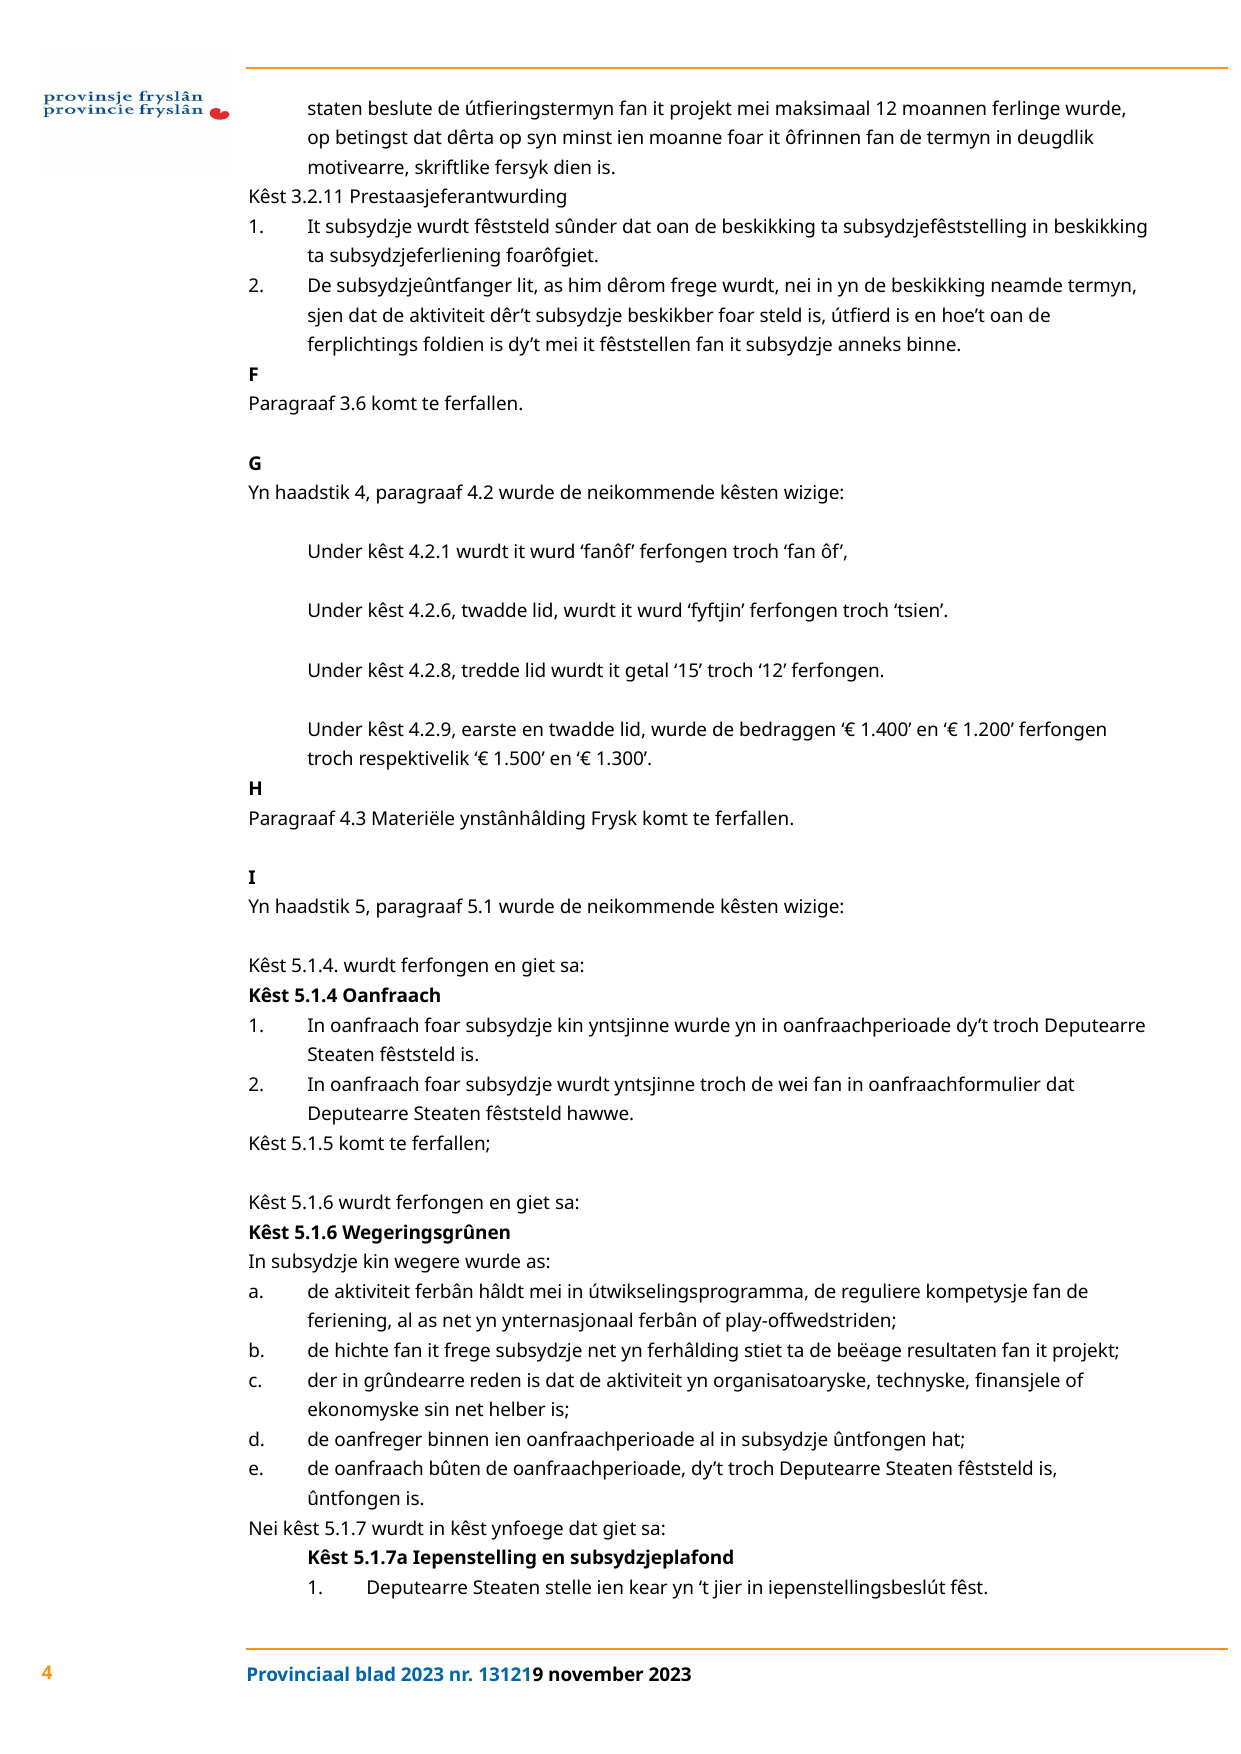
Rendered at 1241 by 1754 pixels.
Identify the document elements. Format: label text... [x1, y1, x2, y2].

list de oanfraach bûten de oanfraachperioade, dy’t troch Deputearre Steaten fêststeld is, ûntfongen is. [248, 1456, 1152, 1511]
list Under kêst 4.2.6, twadde lid, wurdt it wurd ‘fyftjin’ ferfongen troch ‘tsien’. [248, 598, 1152, 623]
text Yn haadstik 5, paragraaf 5.1 wurde de neikommende kêsten wizige: [248, 893, 1152, 919]
text Kêst 5.1.4. wurdt ferfongen en giet sa: [248, 953, 1152, 978]
text In subsydzje kin wegere wurde as: [248, 1248, 1152, 1274]
text Paragraaf 4.3 Materiële ynstânhâlding Frysk komt te ferfallen. [248, 805, 1152, 831]
text F [248, 361, 1152, 387]
list De subsydzjeûntfanger lit, as him dêrom frege wurdt, nei in yn de beskikking neamde termyn, sjen dat de aktiviteit dêr’t subsydzje beskikber foar steld is, útfierd is en hoe’t oan de ferplichtings foldien is dy’t mei it fêststellen fan it subsydzje anneks binne. [248, 272, 1152, 357]
list Kêst 5.1.7a Iepenstelling en subsydzjeplafond [248, 1544, 1152, 1570]
list Deputearre Steaten stelle ien kear yn ‘t jier in iepenstellingsbeslút fêst. [307, 1574, 1152, 1600]
list It subsydzje wurdt fêststeld sûnder dat oan de beskikking ta subsydzjefêststelling in beskikking ta subsydzjeferliening foarôfgiet. [248, 213, 1152, 268]
list de aktiviteit ferbân hâldt mei in útwikselingsprogramma, de reguliere kompetysje fan de feriening, al as net yn ynternasjonaal ferbân of play-offwedstriden; [248, 1278, 1152, 1333]
text Paragraaf 3.6 komt te ferfallen. [248, 391, 1152, 416]
list In oanfraach foar subsydzje wurdt yntsjinne troch de wei fan in oanfraachformulier dat Deputearre Steaten fêststeld hawwe. [248, 1071, 1152, 1126]
picture [41, 47, 231, 172]
text H [248, 775, 1152, 801]
text Kêst 5.1.4 Oanfraach [248, 982, 1152, 1008]
text Kêst 3.2.11 Prestaasjeferantwurding [248, 183, 1152, 209]
list In oanfraach foar subsydzje kin yntsjinne wurde yn in oanfraachperioade dy’t troch Deputearre Steaten fêststeld is. [248, 1012, 1152, 1067]
list Under kêst 4.2.8, tredde lid wurdt it getal ‘15’ troch ‘12’ ferfongen. [248, 657, 1152, 683]
list Under kêst 4.2.9, earste en twadde lid, wurde de bedraggen ‘€ 1.400’ en ‘€ 1.200’ ferfongen troch respektivelik ‘€ 1.500’ en ‘€ 1.300’. [248, 716, 1152, 771]
text I [248, 864, 1152, 890]
text G [248, 450, 1152, 476]
list de oanfreger binnen ien oanfraachperioade al in subsydzje ûntfongen hat; [248, 1426, 1152, 1452]
text Kêst 5.1.5 komt te ferfallen; [248, 1130, 1152, 1156]
list de hichte fan it frege subsydzje net yn ferhâlding stiet ta de beëage resultaten fan it projekt; [248, 1337, 1152, 1363]
text Kêst 5.1.6 wurdt ferfongen en giet sa: [248, 1189, 1152, 1215]
list Under kêst 4.2.1 wurdt it wurd ‘fanôf’ ferfongen troch ‘fan ôf’, [248, 538, 1152, 564]
list staten beslute de útfieringstermyn fan it projekt mei maksimaal 12 moannen ferlinge wurde, op betingst dat dêrta op syn minst ien moanne foar it ôfrinnen fan de termyn in deugdlik motivearre, skriftlike fersyk dien is. [248, 95, 1152, 180]
text Nei kêst 5.1.7 wurdt in kêst ynfoege dat giet sa: [248, 1515, 1152, 1541]
list der in grûndearre reden is dat de aktiviteit yn organisatoaryske, technyske, finansjele of ekonomyske sin net helber is; [248, 1367, 1152, 1422]
text Kêst 5.1.6 Wegeringsgrûnen [248, 1219, 1152, 1245]
text Yn haadstik 4, paragraaf 4.2 wurde de neikommende kêsten wizige: [248, 479, 1152, 505]
